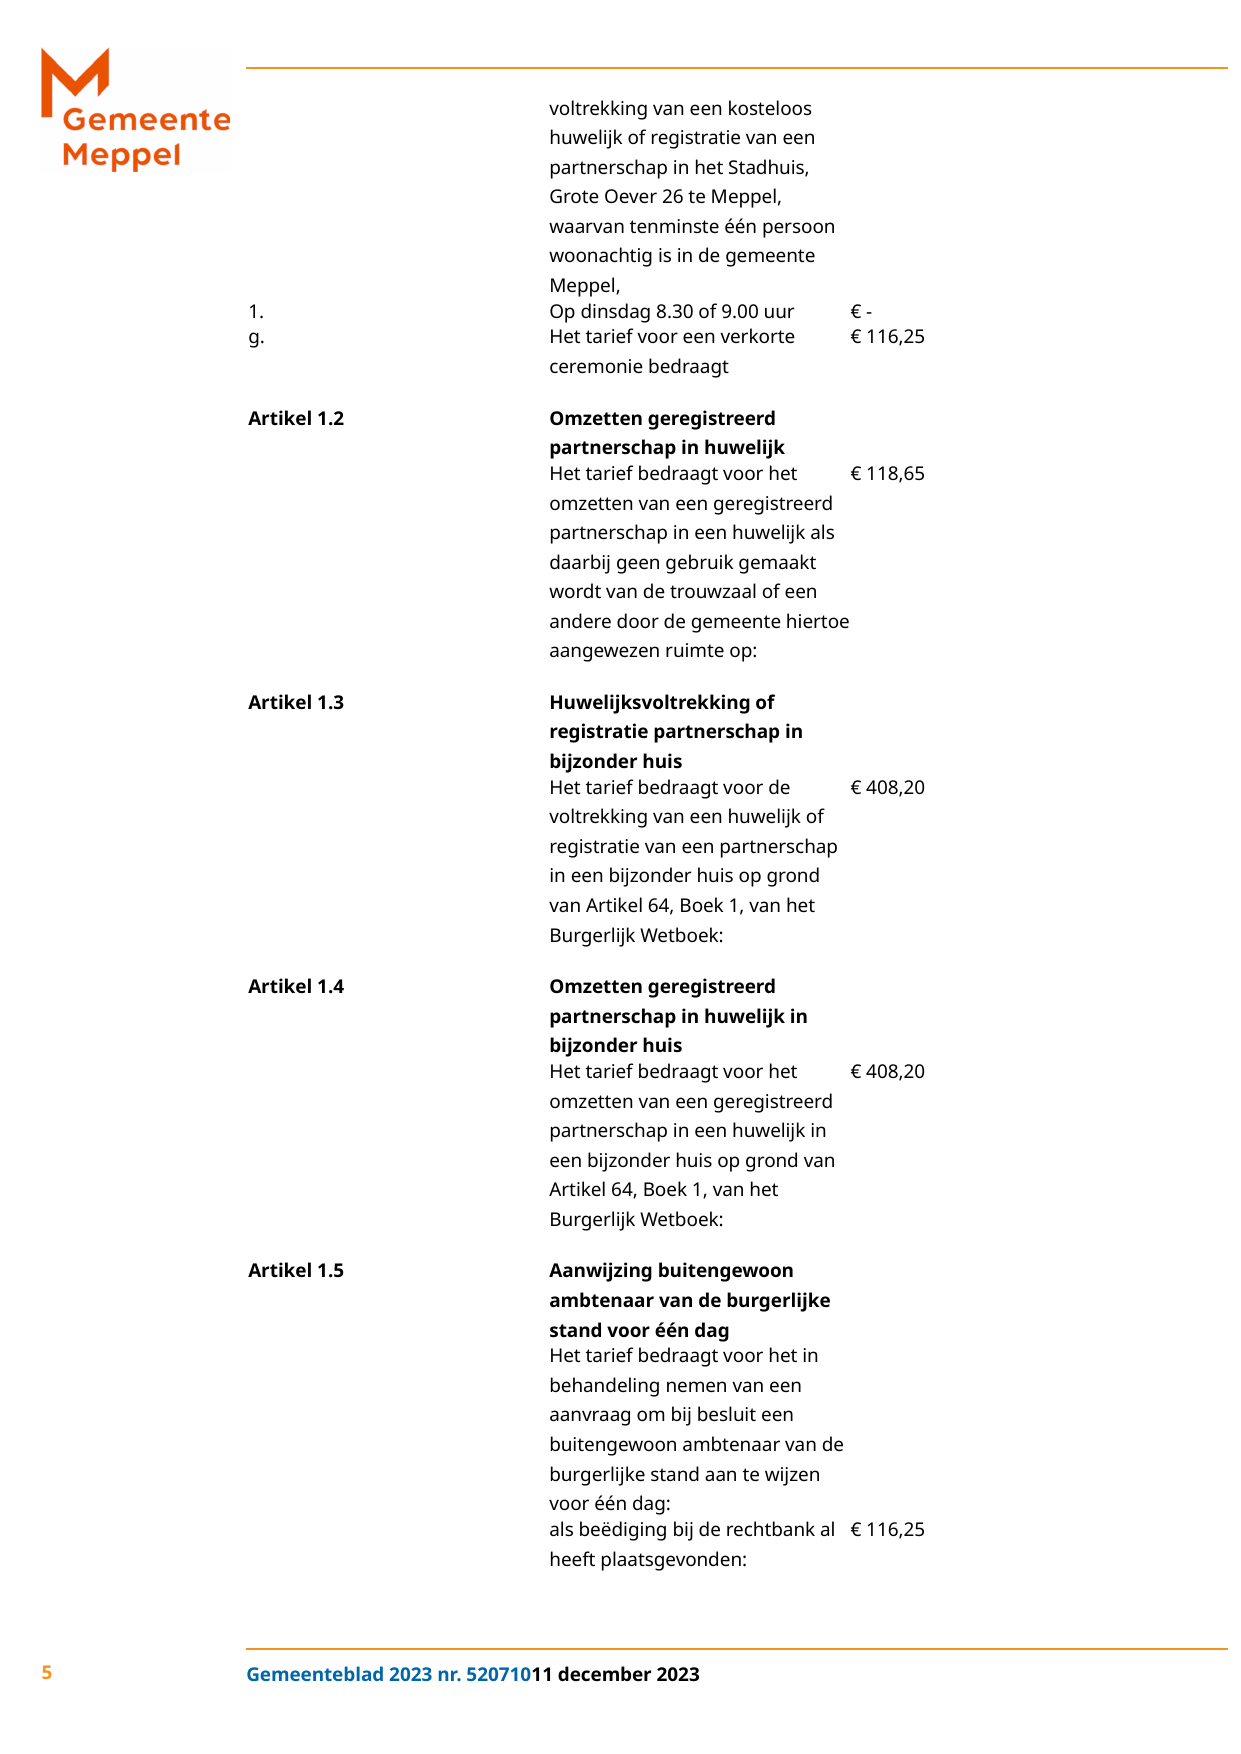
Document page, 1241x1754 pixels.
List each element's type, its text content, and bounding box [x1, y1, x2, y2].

table_cell [549, 379, 850, 405]
table_cell Het tarief bedraagt voor het in behandeling nemen van een aanvraag om bij besluit een buitengewoon ambtenaar van de burgerlijke stand aan te wijzen voor één dag: [549, 1343, 850, 1516]
table_cell voltrekking van een kosteloos huwelijk of registratie van een partnerschap in het Stadhuis, Grote Oever 26 te Meppel, waarvan tenminste één persoon woonachtig is in de gemeente Meppel, [549, 95, 850, 298]
table_cell € 116,25 [850, 1516, 1152, 1571]
table_cell [850, 1343, 1152, 1516]
table_cell [248, 460, 549, 663]
table_cell € 408,20 [850, 1058, 1152, 1232]
table_cell [850, 973, 1152, 1058]
table_cell € 118,65 [850, 460, 1152, 663]
table_cell Het tarief bedraagt voor het omzetten van een geregistreerd partnerschap in een huwelijk in een bijzonder huis op grond van Artikel 64, Boek 1, van het Burgerlijk Wetboek: [549, 1058, 850, 1232]
table_cell [248, 379, 549, 405]
table_cell Aanwijzing buitengewoon ambtenaar van de burgerlijke stand voor één dag [549, 1258, 850, 1342]
table_cell g. [248, 324, 549, 379]
table_cell [248, 774, 549, 948]
table_cell [850, 1571, 1152, 1597]
table_cell [850, 1258, 1152, 1342]
table_cell [248, 1232, 549, 1258]
table_cell [248, 948, 549, 973]
table_cell € 116,25 [850, 324, 1152, 379]
table_cell [850, 1232, 1152, 1258]
table_cell [248, 1571, 549, 1597]
table_cell [549, 948, 850, 973]
table_cell Artikel 1.4 [248, 973, 549, 1058]
table_cell [248, 95, 549, 298]
table_cell [248, 1058, 549, 1232]
table_cell Het tarief bedraagt voor het omzetten van een geregistreerd partnerschap in een huwelijk als daarbij geen gebruik gemaakt wordt van de trouwzaal of een andere door de gemeente hiertoe aangewezen ruimte op: [549, 460, 850, 663]
table_cell Omzetten geregistreerd partnerschap in huwelijk [549, 405, 850, 460]
table_cell als beëdiging bij de rechtbank al heeft plaatsgevonden: [549, 1516, 850, 1571]
table_cell [549, 1232, 850, 1258]
table_cell Artikel 1.2 [248, 405, 549, 460]
table_cell Omzetten geregistreerd partnerschap in huwelijk in bijzonder huis [549, 973, 850, 1058]
table_cell Het tarief bedraagt voor de voltrekking van een huwelijk of registratie van een partnerschap in een bijzonder huis op grond van Artikel 64, Boek 1, van het Burgerlijk Wetboek: [549, 774, 850, 948]
table_cell Het tarief voor een verkorte ceremonie bedraagt [549, 324, 850, 379]
table_cell Huwelijksvoltrekking of registratie partnerschap in bijzonder huis [549, 689, 850, 774]
table_cell Artikel 1.5 [248, 1258, 549, 1342]
table_cell [248, 1516, 549, 1571]
table_cell [850, 948, 1152, 973]
table_cell [850, 405, 1152, 460]
table_cell [850, 95, 1152, 298]
table_cell [850, 379, 1152, 405]
table_cell Op dinsdag 8.30 of 9.00 uur [549, 298, 850, 324]
table_cell € 408,20 [850, 774, 1152, 948]
table_cell 1. [248, 298, 549, 324]
table_cell [850, 663, 1152, 689]
table_cell [549, 1571, 850, 1597]
table_cell Artikel 1.3 [248, 689, 549, 774]
picture [41, 47, 231, 172]
table_cell [248, 663, 549, 689]
table_cell [850, 689, 1152, 774]
table_cell [248, 1343, 549, 1516]
table_cell € - [850, 298, 1152, 324]
table_cell [549, 663, 850, 689]
